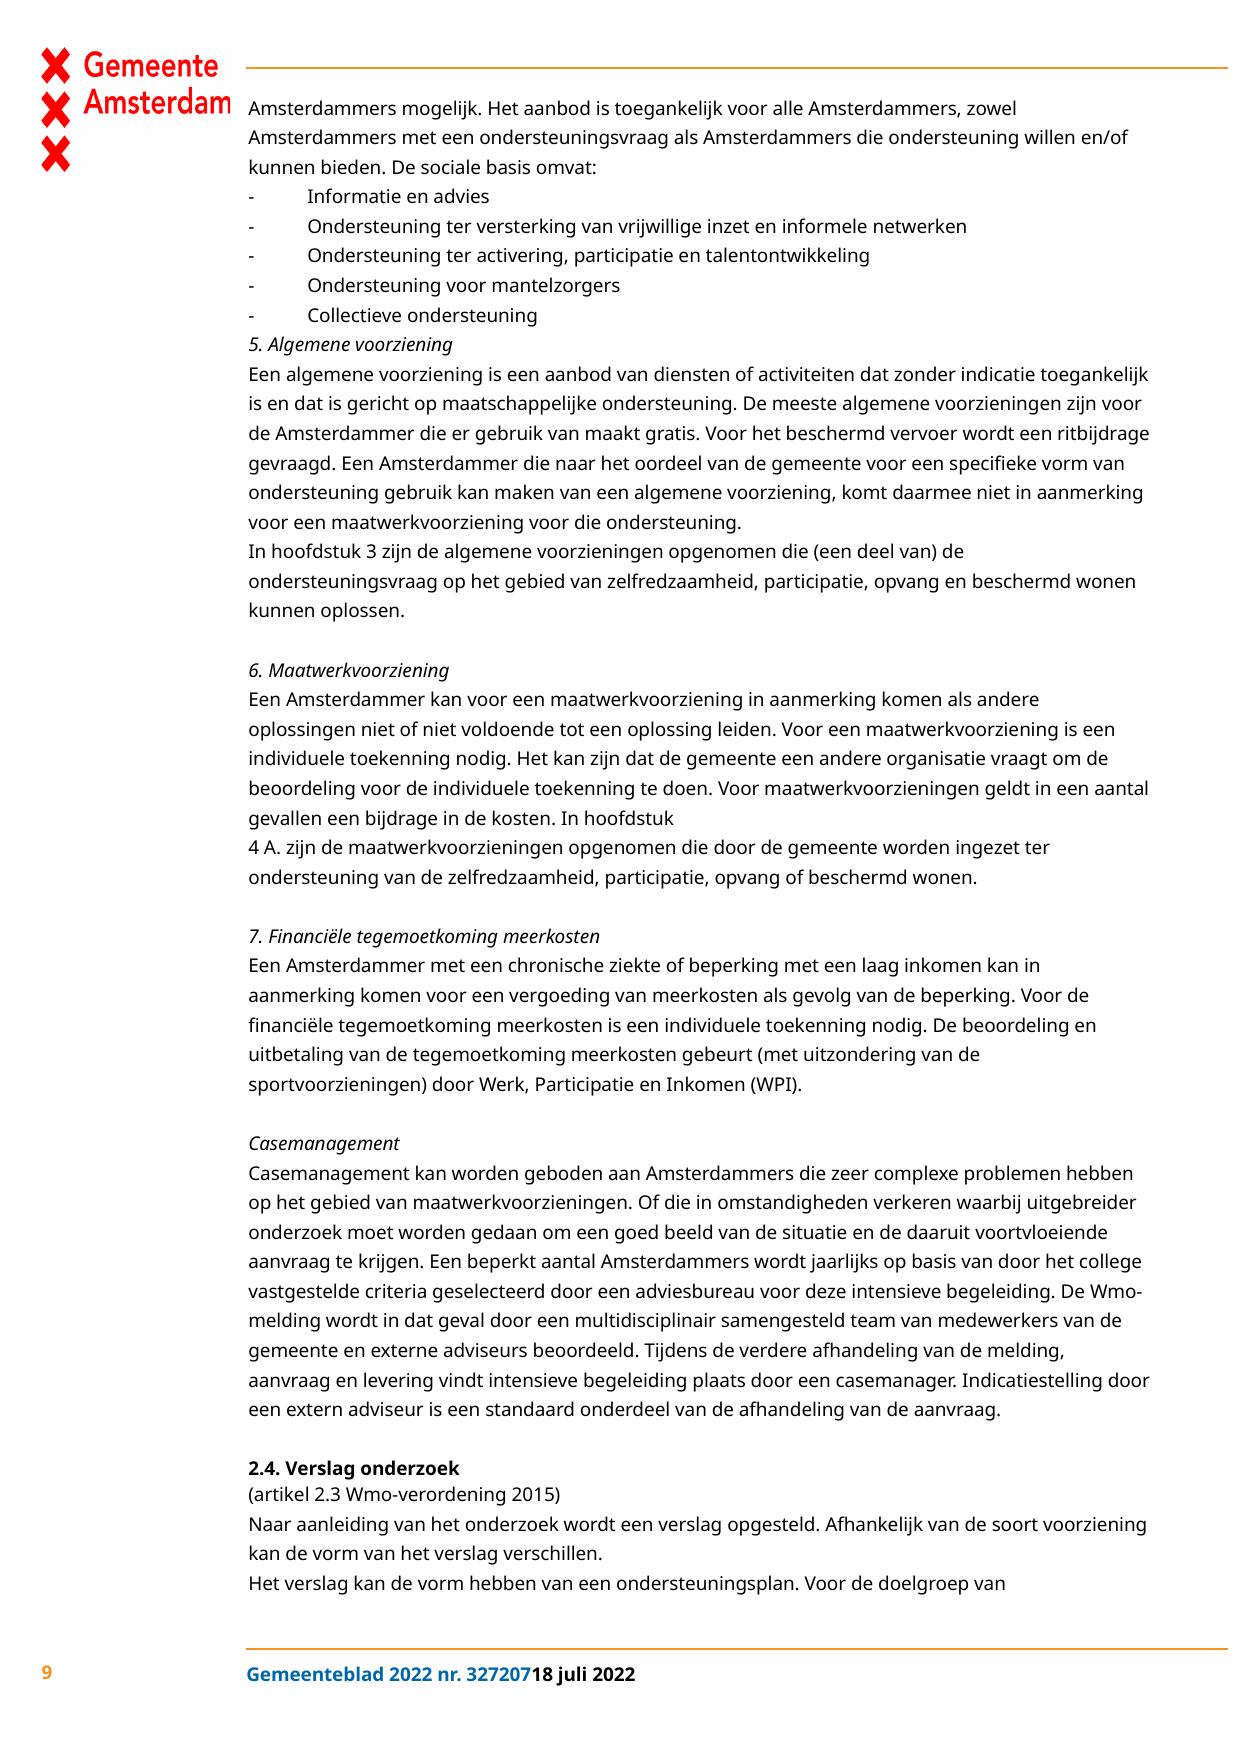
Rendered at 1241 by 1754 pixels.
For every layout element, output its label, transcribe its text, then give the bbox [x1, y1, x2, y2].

text Een algemene voorziening is een aanbod van diensten of activiteiten dat zonder indicatie toegankelijk is en dat is gericht op maatschappelijke ondersteuning. De meeste algemene voorzieningen zijn voor de Amsterdammer die er gebruik van maakt gratis. Voor het beschermd vervoer wordt een ritbijdrage gevraagd. Een Amsterdammer die naar het oordeel van de gemeente voor een specifieke vorm van ondersteuning gebruik kan maken van een algemene voorziening, komt daarmee niet in aanmerking voor een maatwerkvoorziening voor die ondersteuning. [248, 361, 1152, 535]
list Ondersteuning ter activering, participatie en talentontwikkeling [248, 243, 1152, 268]
text (artikel 2.3 Wmo-verordening 2015) [248, 1481, 1152, 1507]
text Casemanagement [248, 1130, 1152, 1156]
list Ondersteuning ter versterking van vrijwillige inzet en informele netwerken [248, 213, 1152, 239]
text 6. Maatwerkvoorziening [248, 657, 1152, 683]
text Amsterdammers mogelijk. Het aanbod is toegankelijk voor alle Amsterdammers, zowel Amsterdammers met een ondersteuningsvraag als Amsterdammers die ondersteuning willen en/of kunnen bieden. De sociale basis omvat: [248, 95, 1152, 180]
text 7. Financiële tegemoetkoming meerkosten [248, 923, 1152, 949]
list Collectieve ondersteuning [248, 302, 1152, 328]
text Naar aanleiding van het onderzoek wordt een verslag opgesteld. Afhankelijk van de soort voorziening kan de vorm van het verslag verschillen. [248, 1511, 1152, 1566]
text Een Amsterdammer met een chronische ziekte of beperking met een laag inkomen kan in aanmerking komen voor een vergoeding van meerkosten als gevolg van de beperking. Voor de financiële tegemoetkoming meerkosten is een individuele toekenning nodig. De beoordeling en uitbetaling van de tegemoetkoming meerkosten gebeurt (met uitzondering van de sportvoorzieningen) door Werk, Participatie en Inkomen (WPI). [248, 953, 1152, 1097]
picture [41, 47, 231, 172]
text Een Amsterdammer kan voor een maatwerkvoorziening in aanmerking komen als andere oplossingen niet of niet voldoende tot een oplossing leiden. Voor een maatwerkvoorziening is een individuele toekenning nodig. Het kan zijn dat de gemeente een andere organisatie vraagt om de beoordeling voor de individuele toekenning te doen. Voor maatwerkvoorzieningen geldt in een aantal gevallen een bijdrage in de kosten. In hoofdstuk [248, 686, 1152, 831]
list Ondersteuning voor mantelzorgers [248, 272, 1152, 298]
list Informatie en advies [248, 183, 1152, 209]
text 2.4. Verslag onderzoek [248, 1456, 1152, 1481]
text 5. Algemene voorziening [248, 331, 1152, 357]
text In hoofdstuk 3 zijn de algemene voorzieningen opgenomen die (een deel van) de ondersteuningsvraag op het gebied van zelfredzaamheid, participatie, opvang en beschermd wonen kunnen oplossen. [248, 538, 1152, 623]
text 4 A. zijn de maatwerkvoorzieningen opgenomen die door de gemeente worden ingezet ter ondersteuning van de zelfredzaamheid, participatie, opvang of beschermd wonen. [248, 834, 1152, 890]
text Het verslag kan de vorm hebben van een ondersteuningsplan. Voor de doelgroep van [248, 1570, 1152, 1596]
text Casemanagement kan worden geboden aan Amsterdammers die zeer complexe problemen hebben op het gebied van maatwerkvoorzieningen. Of die in omstandigheden verkeren waarbij uitgebreider onderzoek moet worden gedaan om een goed beeld van de situatie en de daaruit voortvloeiende aanvraag te krijgen. Een beperkt aantal Amsterdammers wordt jaarlijks op basis van door het college vastgestelde criteria geselecteerd door een adviesbureau voor deze intensieve begeleiding. De Wmo-melding wordt in dat geval door een multidisciplinair samengesteld team van medewerkers van de gemeente en externe adviseurs beoordeeld. Tijdens de verdere afhandeling van de melding, aanvraag en levering vindt intensieve begeleiding plaats door een casemanager. Indicatiestelling door een extern adviseur is een standaard onderdeel van de afhandeling van de aanvraag. [248, 1160, 1152, 1422]
